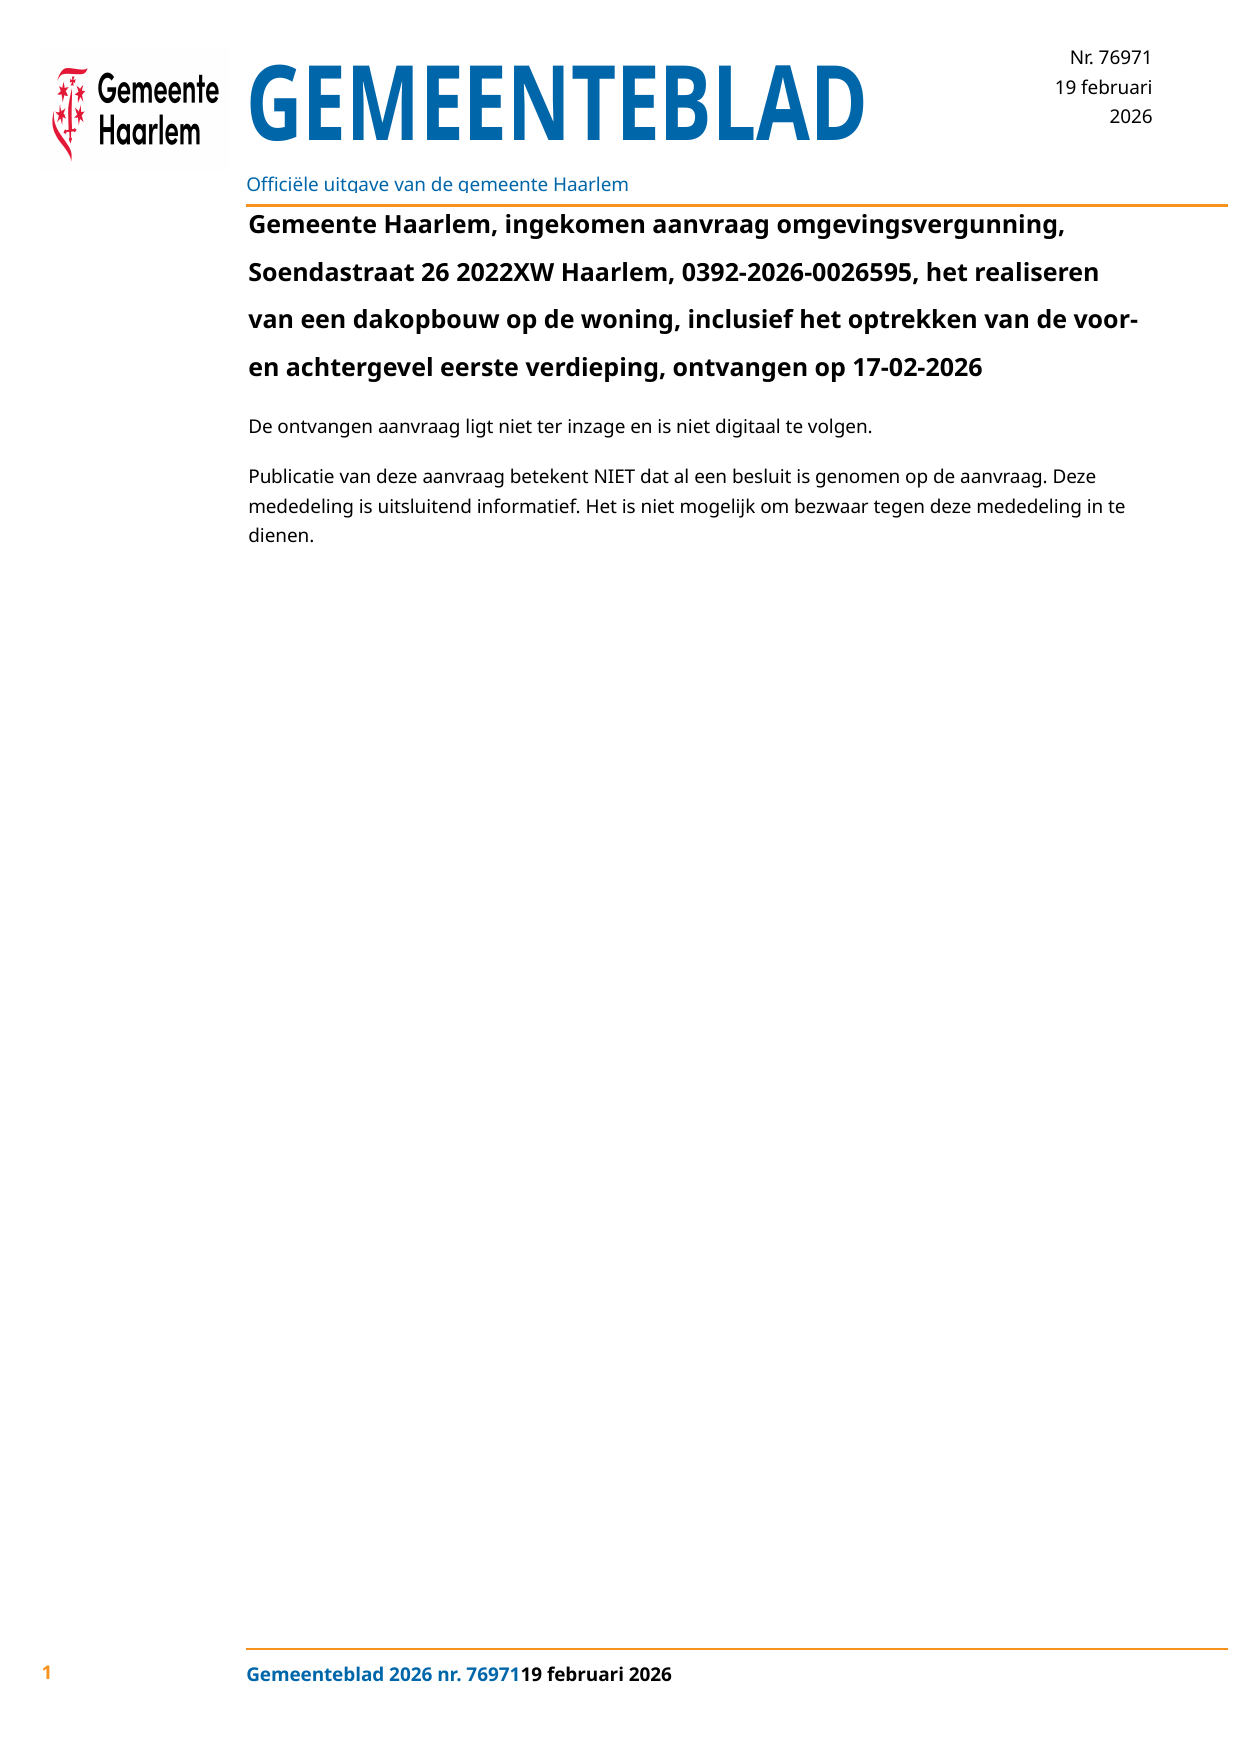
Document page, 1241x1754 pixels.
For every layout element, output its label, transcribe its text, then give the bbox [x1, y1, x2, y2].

text Publicatie van deze aanvraag betekent NIET dat al een besluit is genomen op de aanvraag. Deze mededeling is uitsluitend informatief. Het is niet mogelijk om bezwaar tegen deze mededeling in te dienen. [248, 463, 1152, 548]
picture [41, 47, 231, 172]
text De ontvangen aanvraag ligt niet ter inzage en is niet digitaal te volgen. [248, 413, 1152, 439]
text Gemeente Haarlem, ingekomen aanvraag omgevingsvergunning, Soendastraat 26 2022XW Haarlem, 0392-2026-0026595, het realiseren van een dakopbouw op de woning, inclusief het optrekken van de voor- en achtergevel eerste verdieping, ontvangen op 17-02-2026 [248, 207, 1152, 384]
